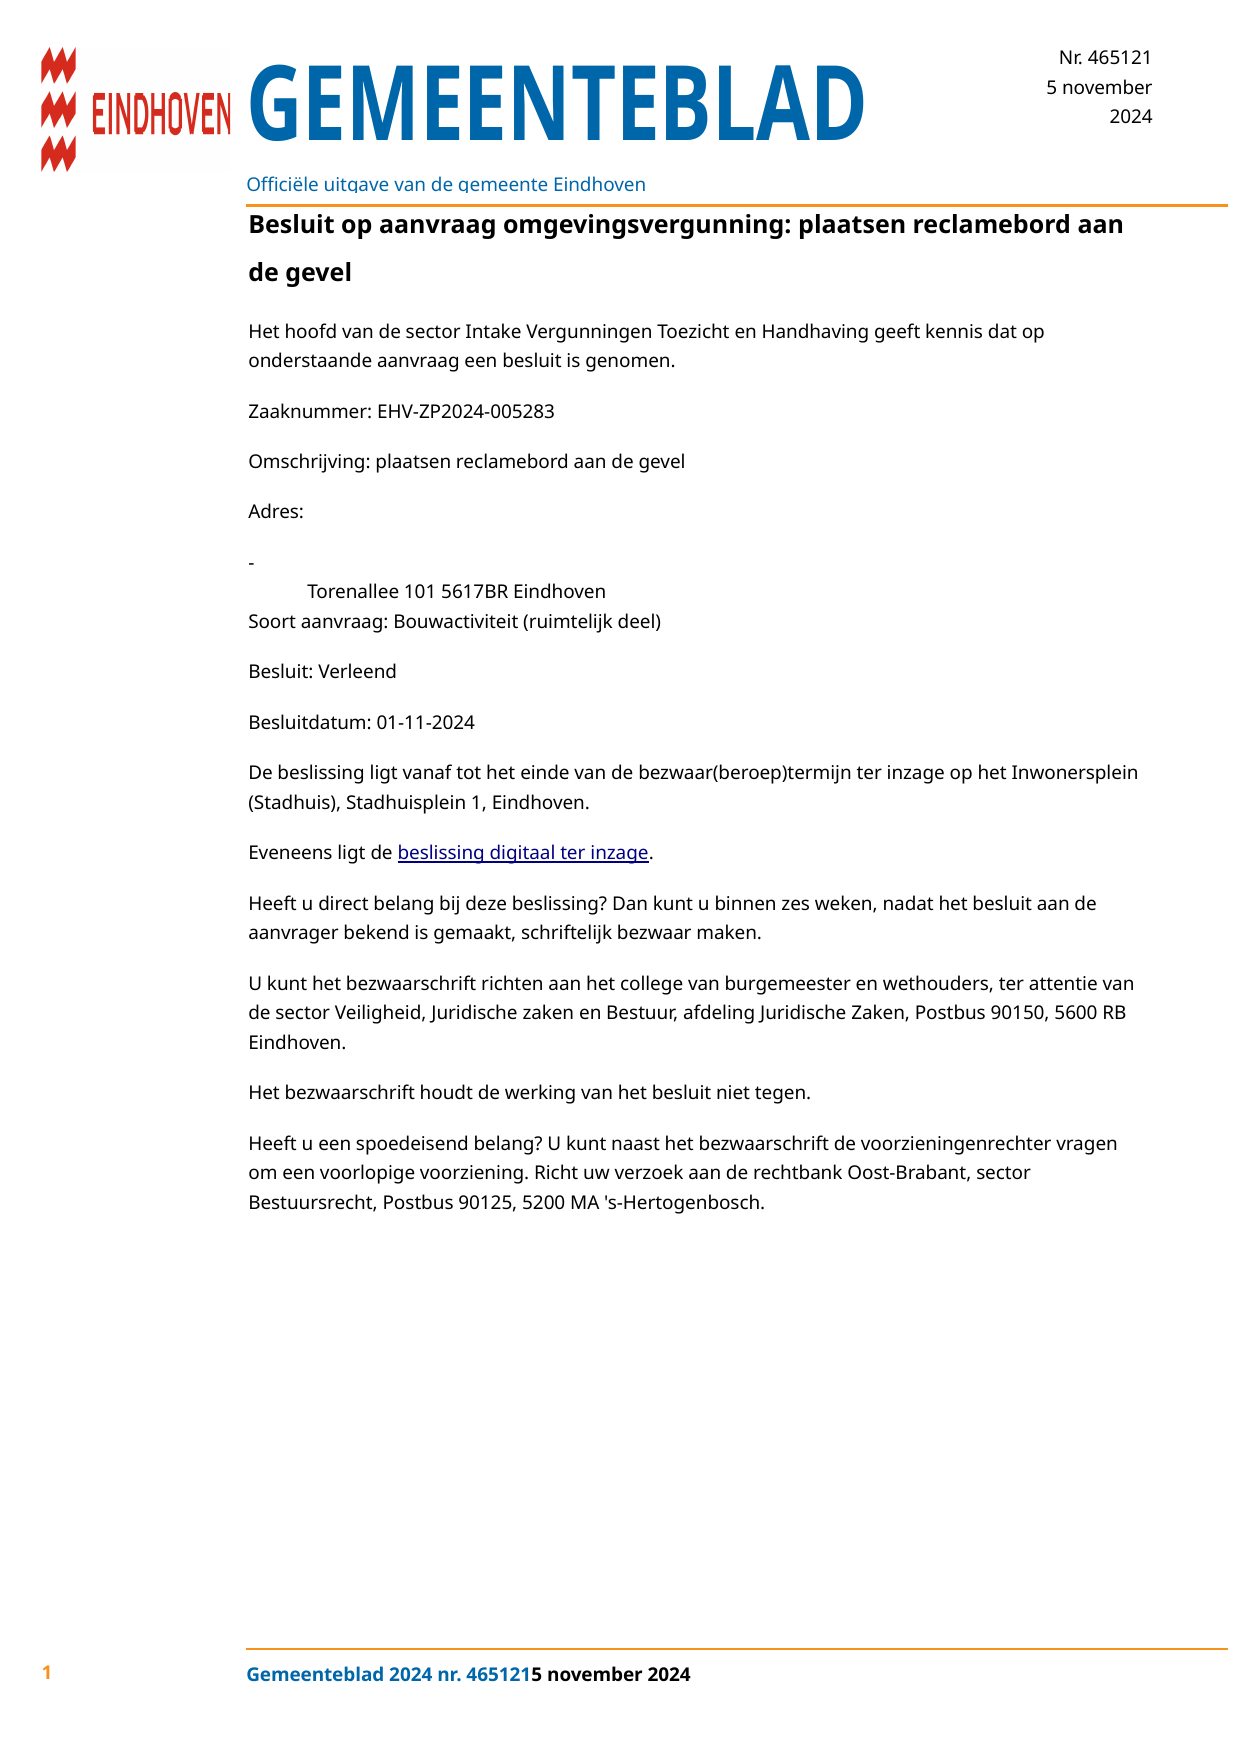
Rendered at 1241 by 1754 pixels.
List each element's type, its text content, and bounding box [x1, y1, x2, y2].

text Het bezwaarschrift houdt de werking van het besluit niet tegen. [248, 1079, 1152, 1105]
text De beslissing ligt vanaf tot het einde van de bezwaar(beroep)termijn ter inzage op het Inwonersplein (Stadhuis), Stadhuisplein 1, Eindhoven. [248, 759, 1152, 815]
text Besluit: Verleend [248, 659, 1152, 684]
text Zaaknummer: EHV-ZP2024-005283 [248, 398, 1152, 424]
text Heeft u direct belang bij deze beslissing? Dan kunt u binnen zes weken, nadat het besluit aan de aanvrager bekend is gemaakt, schriftelijk bezwaar maken. [248, 890, 1152, 945]
picture [41, 47, 231, 172]
text Het hoofd van de sector Intake Vergunningen Toezicht en Handhaving geeft kennis dat op onderstaande aanvraag een besluit is genomen. [248, 318, 1152, 373]
text Soort aanvraag: Bouwactiviteit (ruimtelijk deel) [248, 608, 1152, 634]
text Omschrijving: plaatsen reclamebord aan de gevel [248, 448, 1152, 474]
text Heeft u een spoedeisend belang? U kunt naast het bezwaarschrift de voorzieningenrechter vragen om een voorlopige voorziening. Richt uw verzoek aan de rechtbank Oost-Brabant, sector Bestuursrecht, Postbus 90125, 5200 MA 's-Hertogenbosch. [248, 1130, 1152, 1215]
text U kunt het bezwaarschrift richten aan het college van burgemeester en wethouders, ter attentie van de sector Veiligheid, Juridische zaken en Bestuur, afdeling Juridische Zaken, Postbus 90150, 5600 RB Eindhoven. [248, 970, 1152, 1055]
text Adres: [248, 499, 1152, 524]
list Torenallee 101 5617BR Eindhoven [248, 579, 1152, 604]
text Eveneens ligt de beslissing digitaal ter inzage. [248, 839, 1152, 865]
text Besluitdatum: 01-11-2024 [248, 709, 1152, 735]
text Besluit op aanvraag omgevingsvergunning: plaatsen reclamebord aan de gevel [248, 207, 1152, 288]
